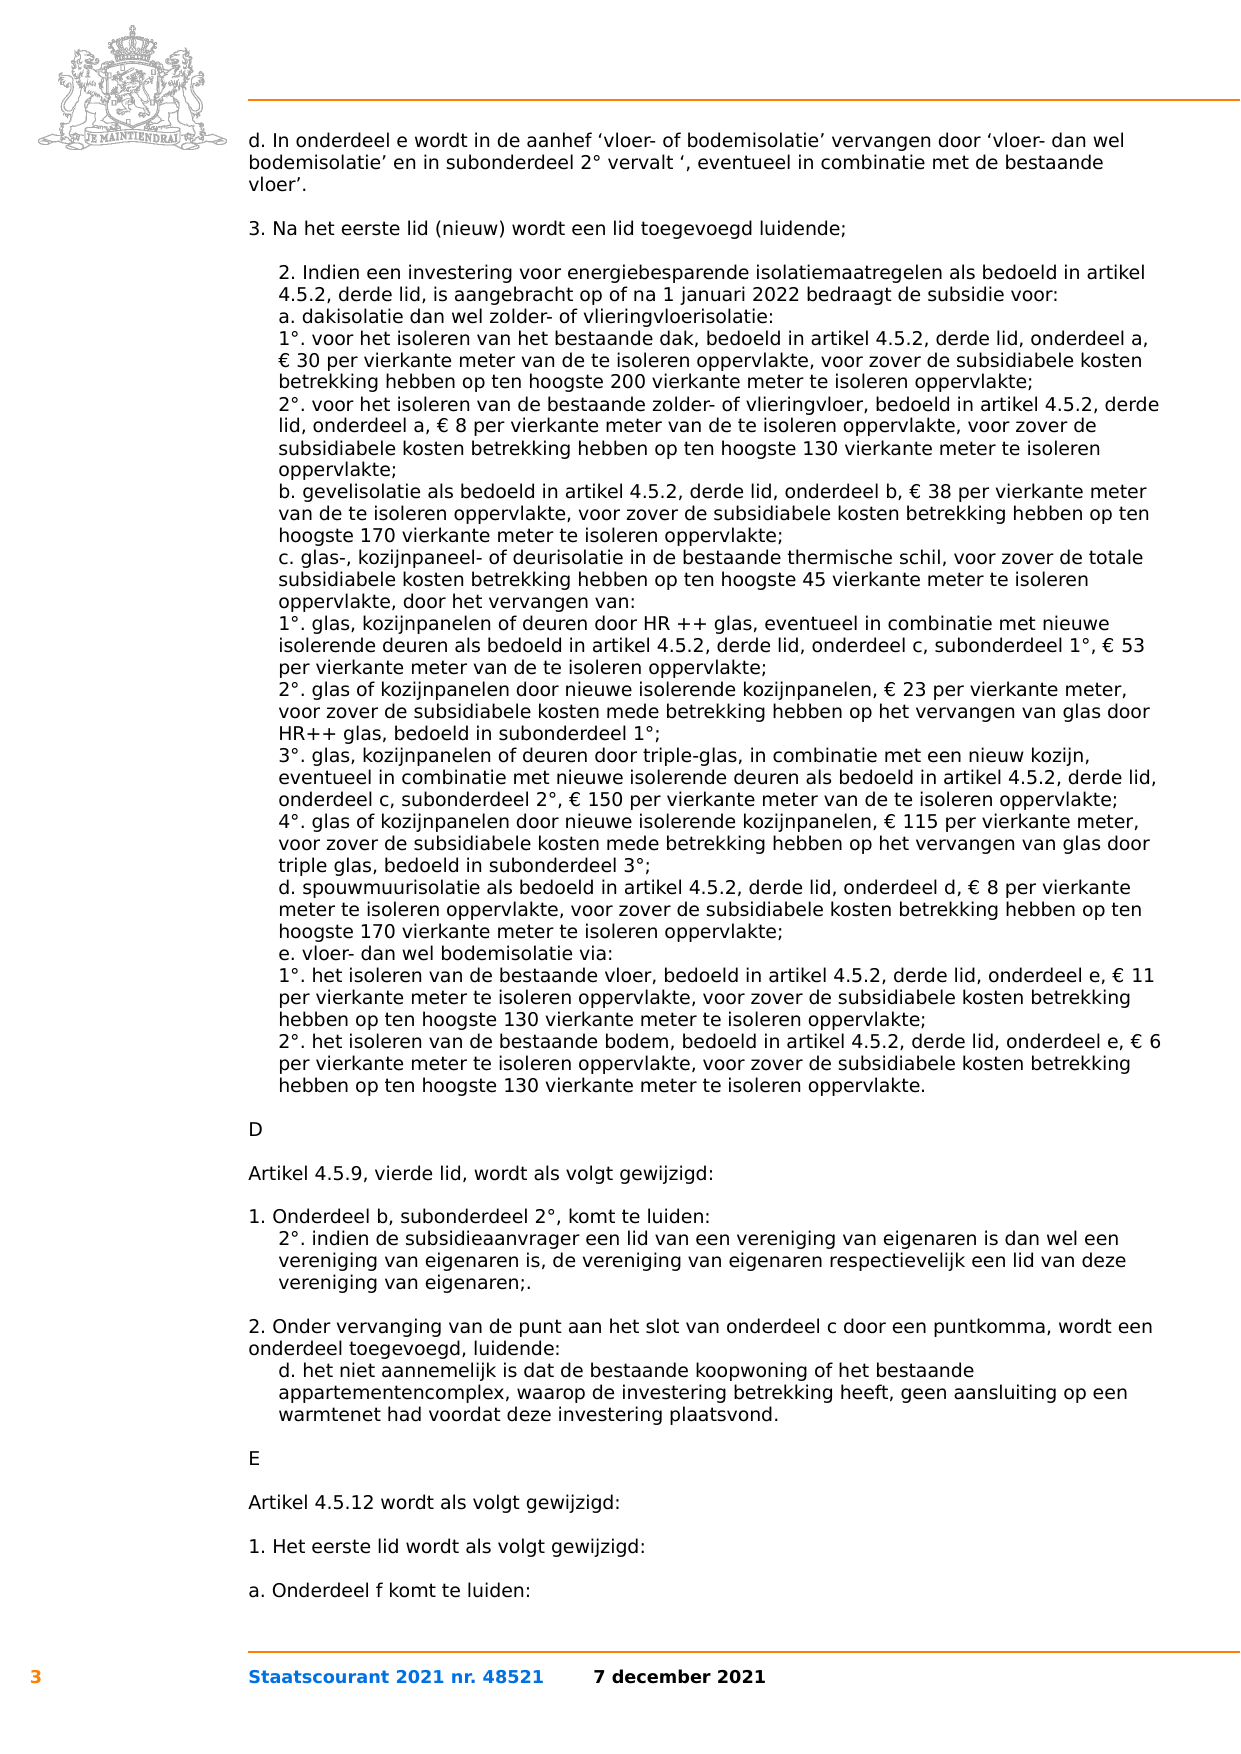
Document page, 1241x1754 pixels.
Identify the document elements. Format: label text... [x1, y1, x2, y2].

text a. dakisolatie dan wel zolder- of vlieringvloerisolatie: [278, 306, 1163, 327]
text 1. Onderdeel b, subonderdeel 2°, komt te luiden: [248, 1206, 1163, 1228]
text b. gevelisolatie als bedoeld in artikel 4.5.2, derde lid, onderdeel b, € 38 per vierkante meter van de te isoleren oppervlakte, voor zover de subsidiabele kosten betrekking hebben op ten hoogste 170 vierkante meter te isoleren oppervlakte; [278, 481, 1163, 547]
text D [248, 1119, 1163, 1141]
text Artikel 4.5.12 wordt als volgt gewijzigd: [248, 1492, 1163, 1514]
text 2. Indien een investering voor energiebesparende isolatiemaatregelen als bedoeld in artikel 4.5.2, derde lid, is aangebracht op of na 1 januari 2022 bedraagt de subsidie voor: [278, 262, 1163, 306]
text c. glas-, kozijnpaneel- of deurisolatie in de bestaande thermische schil, voor zover de totale subsidiabele kosten betrekking hebben op ten hoogste 45 vierkante meter te isoleren oppervlakte, door het vervangen van: [278, 547, 1163, 613]
text 2°. glas of kozijnpanelen door nieuwe isolerende kozijnpanelen, € 23 per vierkante meter, voor zover de subsidiabele kosten mede betrekking hebben op het vervangen van glas door HR++ glas, bedoeld in subonderdeel 1°; [278, 679, 1163, 745]
text 2°. het isoleren van de bestaande bodem, bedoeld in artikel 4.5.2, derde lid, onderdeel e, € 6 per vierkante meter te isoleren oppervlakte, voor zover de subsidiabele kosten betrekking hebben op ten hoogste 130 vierkante meter te isoleren oppervlakte. [278, 1031, 1163, 1097]
text 1°. voor het isoleren van het bestaande dak, bedoeld in artikel 4.5.2, derde lid, onderdeel a, € 30 per vierkante meter van de te isoleren oppervlakte, voor zover de subsidiabele kosten betrekking hebben op ten hoogste 200 vierkante meter te isoleren oppervlakte; [278, 327, 1163, 393]
text 1°. het isoleren van de bestaande vloer, bedoeld in artikel 4.5.2, derde lid, onderdeel e, € 11 per vierkante meter te isoleren oppervlakte, voor zover de subsidiabele kosten betrekking hebben op ten hoogste 130 vierkante meter te isoleren oppervlakte; [278, 965, 1163, 1031]
text 1°. glas, kozijnpanelen of deuren door HR ++ glas, eventueel in combinatie met nieuwe isolerende deuren als bedoeld in artikel 4.5.2, derde lid, onderdeel c, subonderdeel 1°, € 53 per vierkante meter van de te isoleren oppervlakte; [278, 613, 1163, 679]
picture [38, 25, 227, 150]
text 2. Onder vervanging van de punt aan het slot van onderdeel c door een puntkomma, wordt een onderdeel toegevoegd, luidende: [248, 1316, 1163, 1360]
text d. het niet aannemelijk is dat de bestaande koopwoning of het bestaande appartementencomplex, waarop de investering betrekking heeft, geen aansluiting op een warmtenet had voordat deze investering plaatsvond. [278, 1360, 1163, 1426]
text 1. Het eerste lid wordt als volgt gewijzigd: [248, 1536, 1163, 1558]
text 3. Na het eerste lid (nieuw) wordt een lid toegevoegd luidende; [248, 218, 1163, 240]
text 3°. glas, kozijnpanelen of deuren door triple-glas, in combinatie met een nieuw kozijn, eventueel in combinatie met nieuwe isolerende deuren als bedoeld in artikel 4.5.2, derde lid, onderdeel c, subonderdeel 2°, € 150 per vierkante meter van de te isoleren oppervlakte; [278, 745, 1163, 811]
text 2°. voor het isoleren van de bestaande zolder- of vlieringvloer, bedoeld in artikel 4.5.2, derde lid, onderdeel a, € 8 per vierkante meter van de te isoleren oppervlakte, voor zover de subsidiabele kosten betrekking hebben op ten hoogste 130 vierkante meter te isoleren oppervlakte; [278, 393, 1163, 481]
text e. vloer- dan wel bodemisolatie via: [278, 943, 1163, 965]
text 2°. indien de subsidieaanvrager een lid van een vereniging van eigenaren is dan wel een vereniging van eigenaren is, de vereniging van eigenaren respectievelijk een lid van deze vereniging van eigenaren;. [278, 1228, 1163, 1294]
text E [248, 1448, 1163, 1470]
text a. Onderdeel f komt te luiden: [248, 1579, 1163, 1601]
text 4°. glas of kozijnpanelen door nieuwe isolerende kozijnpanelen, € 115 per vierkante meter, voor zover de subsidiabele kosten mede betrekking hebben op het vervangen van glas door triple glas, bedoeld in subonderdeel 3°; [278, 811, 1163, 877]
text Artikel 4.5.9, vierde lid, wordt als volgt gewijzigd: [248, 1162, 1163, 1184]
text d. In onderdeel e wordt in de aanhef ‘vloer- of bodemisolatie’ vervangen door ‘vloer- dan wel bodemisolatie’ en in subonderdeel 2° vervalt ‘, eventueel in combinatie met de bestaande vloer’. [248, 130, 1163, 196]
text d. spouwmuurisolatie als bedoeld in artikel 4.5.2, derde lid, onderdeel d, € 8 per vierkante meter te isoleren oppervlakte, voor zover de subsidiabele kosten betrekking hebben op ten hoogste 170 vierkante meter te isoleren oppervlakte; [278, 877, 1163, 943]
